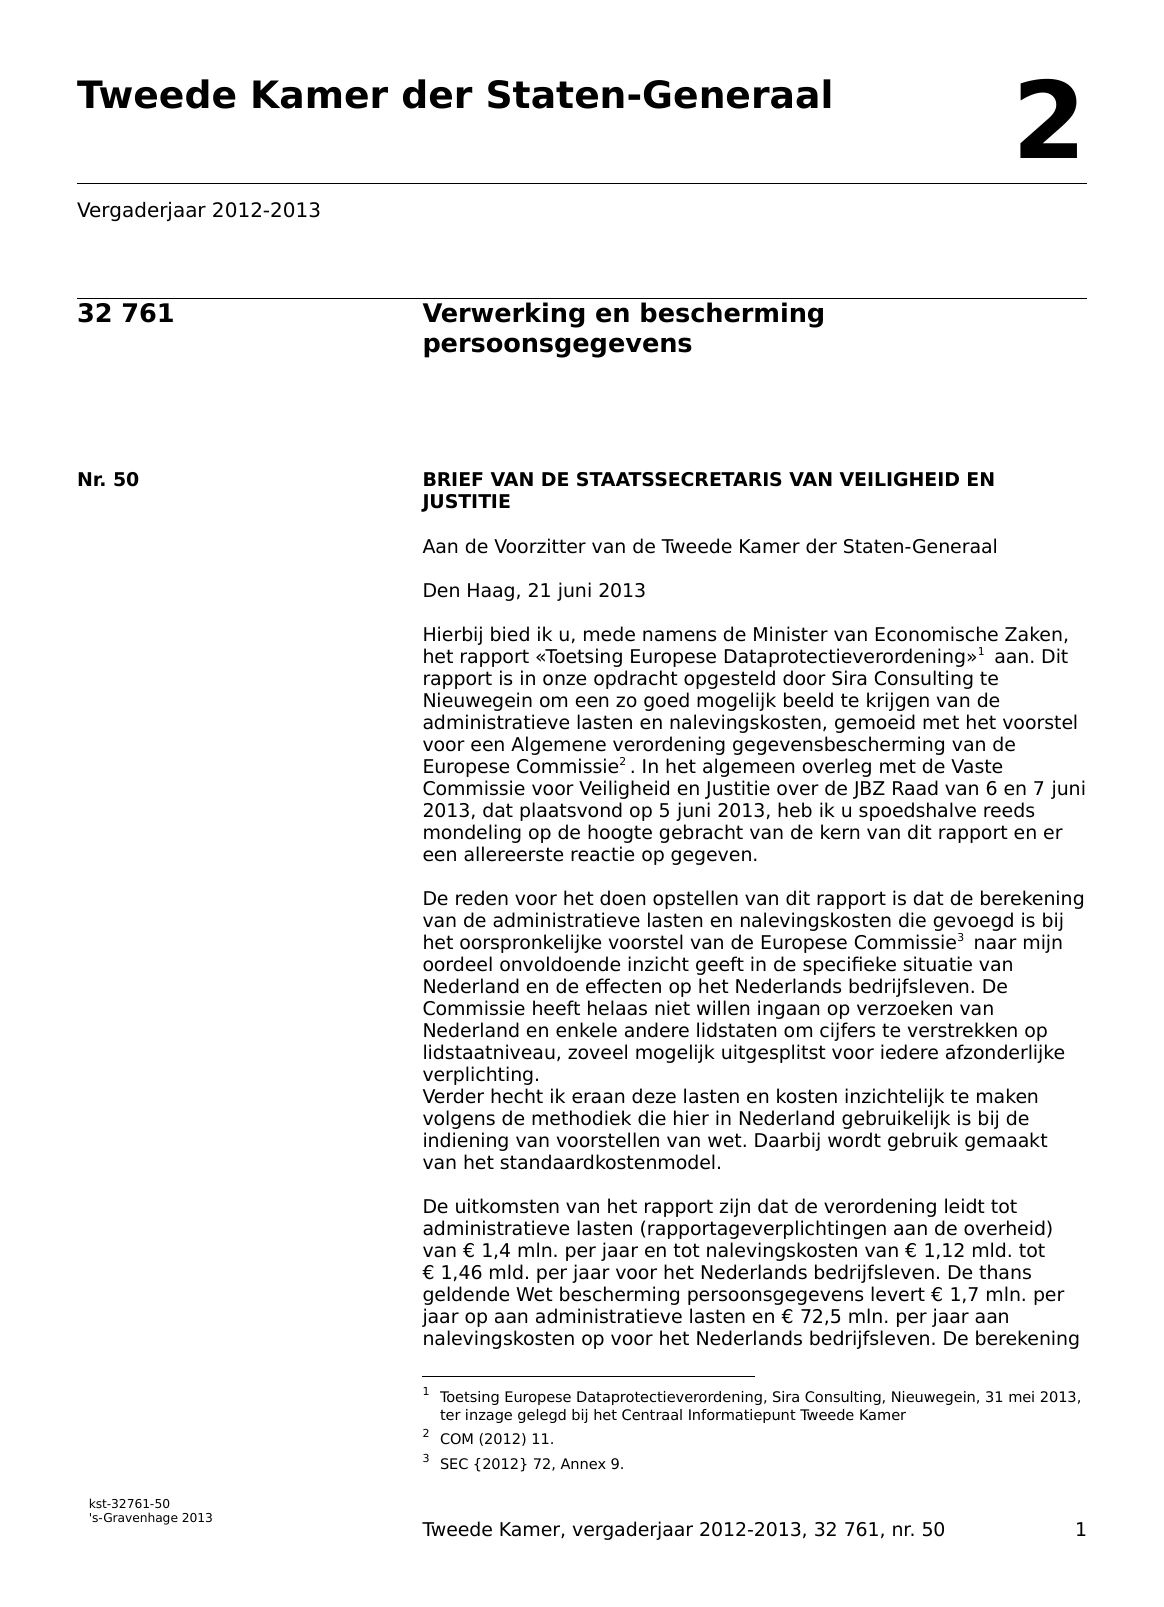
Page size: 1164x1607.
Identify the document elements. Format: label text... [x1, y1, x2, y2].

table_header 2 [886, 59, 1087, 183]
text De reden voor het doen opstellen van dit rapport is dat de berekening van de administratieve lasten en nalevingskosten die gevoegd is bij het oorspronkelijke voorstel van de Europese Commissie naar mijn oordeel onvoldoende inzicht geeft in de specifieke situatie van Nederland en de effecten op het Nederlands bedrijfsleven. De Commissie heeft helaas niet willen ingaan op verzoeken van Nederland en enkele andere lidstaten om cijfers te verstrekken op lidstaatniveau, zoveel mogelijk uitgesplitst voor iedere afzonderlijke verplichting. [422, 888, 1087, 1086]
table_header Tweede Kamer der Staten-Generaal [77, 59, 886, 183]
text Toetsing Europese Dataprotectieverordening, Sira Consulting, Nieuwegein, 31 mei 2013, ter inzage gelegd bij het Centraal Informatiepunt Tweede Kamer [422, 1385, 1087, 1424]
table_cell Vergaderjaar 2012-2013 [77, 184, 1087, 298]
subtitle Nr. 50 BRIEF VAN DE STAATSSECRETARIS VAN VEILIGHEID EN JUSTITIE [77, 469, 1087, 513]
text Den Haag, 21 juni 2013 [422, 580, 1087, 602]
text De uitkomsten van het rapport zijn dat de verordening leidt tot administratieve lasten (rapportageverplichtingen aan de overheid) van € 1,4 mln. per jaar en tot nalevingskosten van € 1,12 mld. tot € 1,46 mld. per jaar voor het Nederlands bedrijfsleven. De thans geldende Wet bescherming persoonsgegevens levert € 1,7 mln. per jaar op aan administratieve lasten en € 72,5 mln. per jaar aan nalevingskosten op voor het Nederlands bedrijfsleven. De berekening [422, 1196, 1087, 1349]
text SEC {2012} 72, Annex 9. [422, 1452, 1087, 1474]
subtitle 32 761 Verwerking en bescherming persoonsgegevens [77, 299, 1087, 358]
text COM (2012) 11. [422, 1427, 1087, 1449]
text Aan de Voorzitter van de Tweede Kamer der Staten-Generaal [422, 536, 1087, 557]
text 's-Gravenhage 2013 [88, 1511, 323, 1525]
text kst-32761-50 [88, 1497, 323, 1511]
text Hierbij bied ik u, mede namens de Minister van Economische Zaken, het rapport «Toetsing Europese Dataprotectieverordening» aan. Dit rapport is in onze opdracht opgesteld door Sira Consulting te Nieuwegein om een zo goed mogelijk beeld te krijgen van de administratieve lasten en nalevingskosten, gemoeid met het voorstel voor een Algemene verordening gegevensbescherming van de Europese Commissie. In het algemeen overleg met de Vaste Commissie voor Veiligheid en Justitie over de JBZ Raad van 6 en 7 juni 2013, dat plaatsvond op 5 juni 2013, heb ik u spoedshalve reeds mondeling op de hoogte gebracht van de kern van dit rapport en er een allereerste reactie op gegeven. [422, 624, 1087, 866]
text Verder hecht ik eraan deze lasten en kosten inzichtelijk te maken volgens de methodiek die hier in Nederland gebruikelijk is bij de indiening van voorstellen van wet. Daarbij wordt gebruik gemaakt van het standaardkostenmodel. [422, 1086, 1087, 1173]
